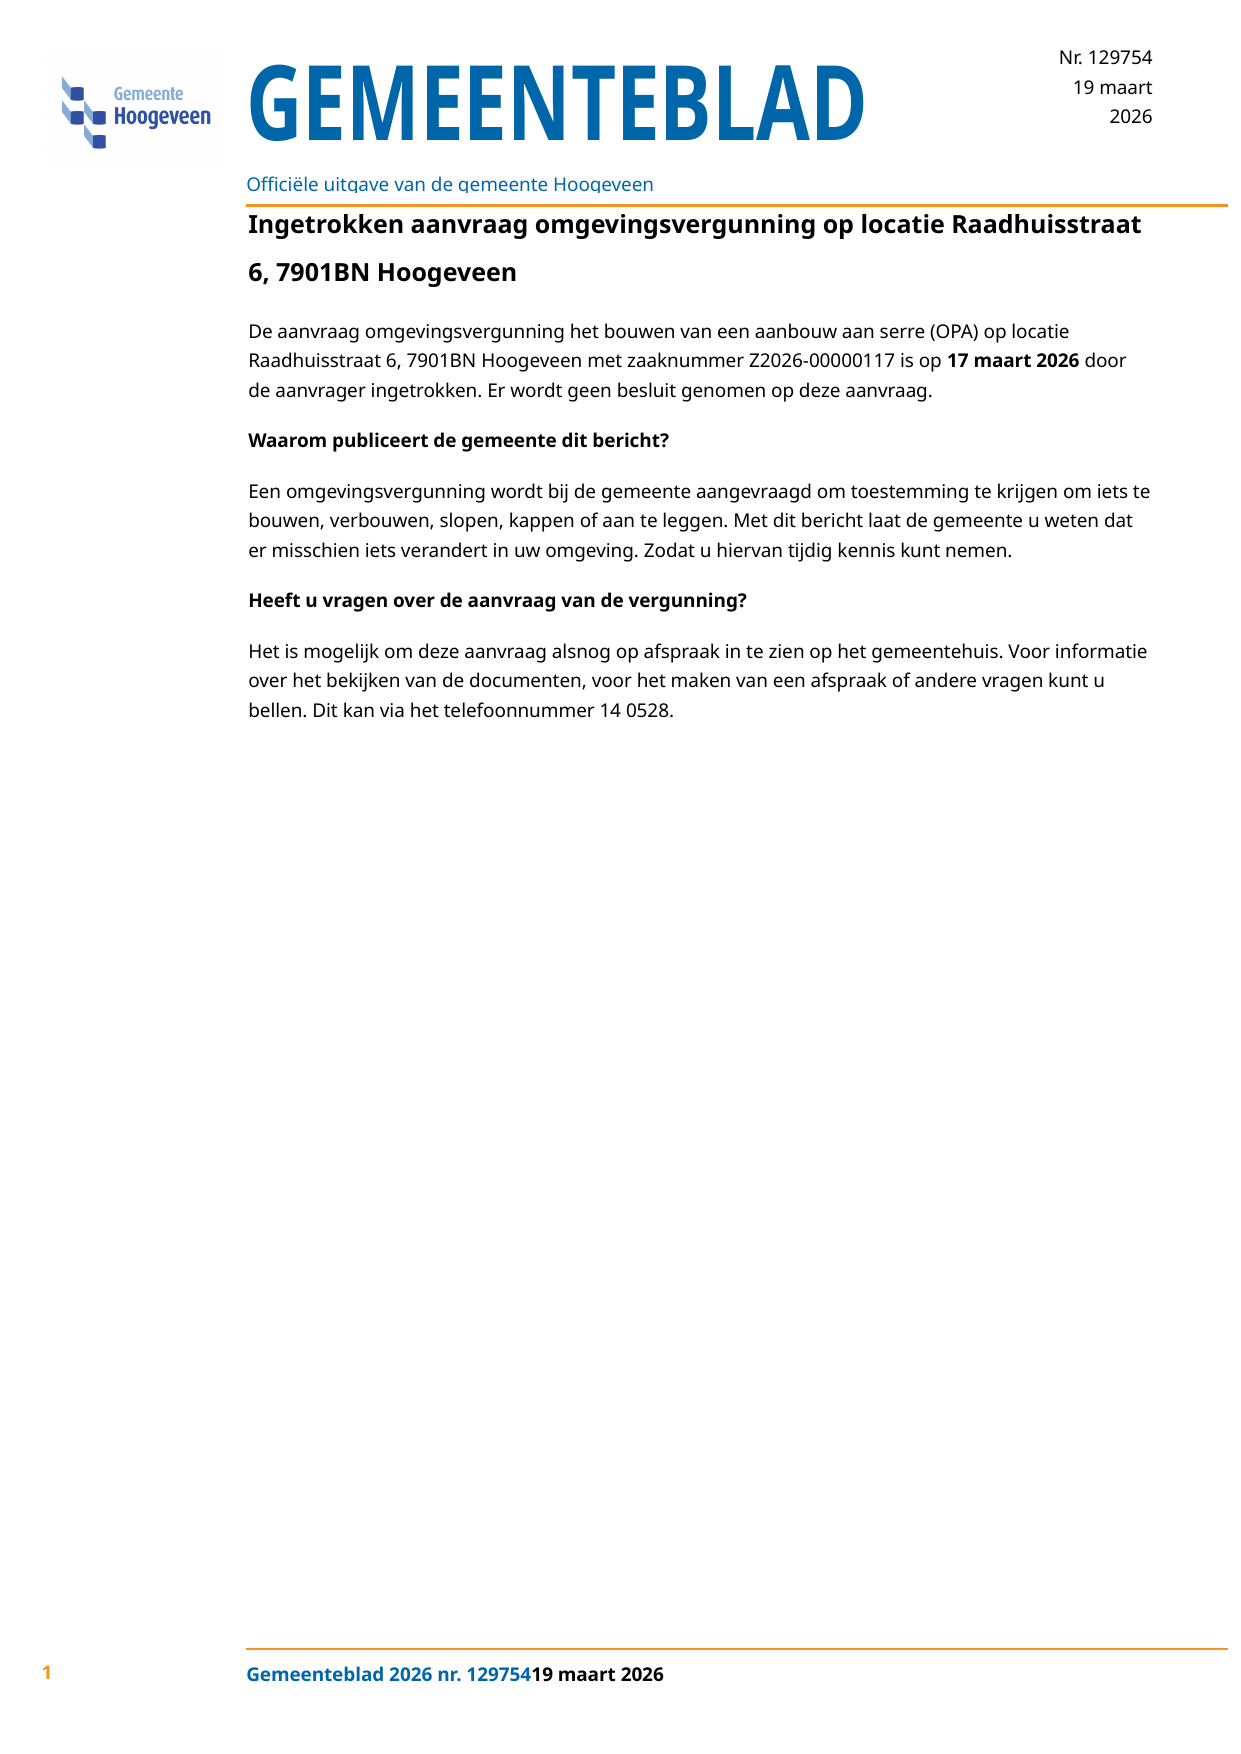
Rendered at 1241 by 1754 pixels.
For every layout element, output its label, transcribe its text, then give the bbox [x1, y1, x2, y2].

text Een omgevingsvergunning wordt bij de gemeente aangevraagd om toestemming te krijgen om iets te bouwen, verbouwen, slopen, kappen of aan te leggen. Met dit bericht laat de gemeente u weten dat er misschien iets verandert in uw omgeving. Zodat u hiervan tijdig kennis kunt nemen. [248, 478, 1152, 563]
text Waarom publiceert de gemeente dit bericht? [248, 427, 1152, 453]
text Het is mogelijk om deze aanvraag alsnog op afspraak in te zien op het gemeentehuis. Voor informatie over het bekijken van de documenten, voor het maken van een afspraak of andere vragen kunt u bellen. Dit kan via het telefoonnummer 14 0528. [248, 638, 1152, 723]
text De aanvraag omgevingsvergunning het bouwen van een aanbouw aan serre (OPA) op locatie Raadhuisstraat 6, 7901BN Hoogeveen met zaaknummer Z2026-00000117 is op 17 maart 2026 door de aanvrager ingetrokken. Er wordt geen besluit genomen op deze aanvraag. [248, 318, 1152, 403]
picture [41, 47, 231, 172]
text Heeft u vragen over de aanvraag van de vergunning? [248, 587, 1152, 613]
text Ingetrokken aanvraag omgevingsvergunning op locatie Raadhuisstraat 6, 7901BN Hoogeveen [248, 207, 1152, 288]
